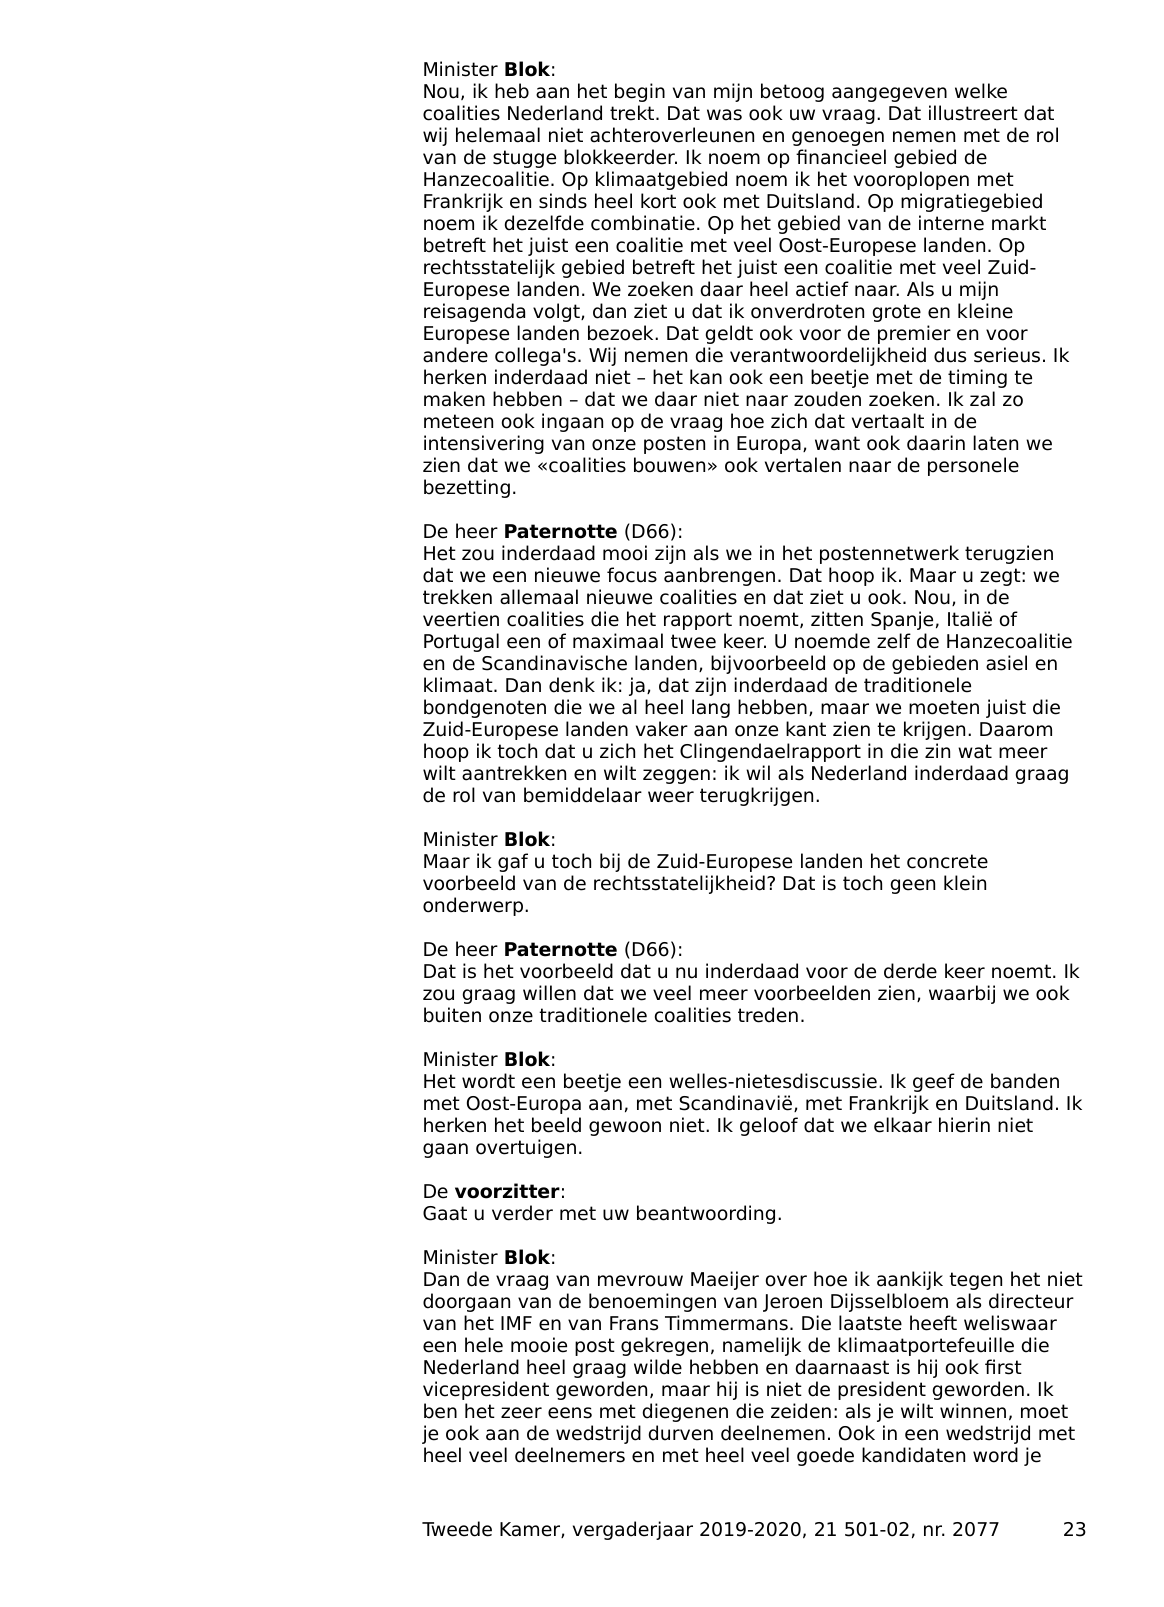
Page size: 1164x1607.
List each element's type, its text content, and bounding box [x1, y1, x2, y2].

text Het wordt een beetje een welles-nietesdiscussie. Ik geef de banden met Oost-Europa aan, met Scandinavië, met Frankrijk en Duitsland. Ik herken het beeld gewoon niet. Ik geloof dat we elkaar hierin niet gaan overtuigen. [422, 1071, 1087, 1159]
text Gaat u verder met uw beantwoording. [422, 1203, 1087, 1225]
text Minister Blok: [422, 1247, 1087, 1269]
text Maar ik gaf u toch bij de Zuid-Europese landen het concrete voorbeeld van de rechtsstatelijkheid? Dat is toch geen klein onderwerp. [422, 851, 1087, 917]
text Minister Blok: [422, 829, 1087, 851]
text De voorzitter: [422, 1181, 1087, 1203]
text Minister Blok: [422, 1049, 1087, 1071]
text De heer Paternotte (D66): [422, 521, 1087, 543]
text Het zou inderdaad mooi zijn als we in het postennetwerk terugzien dat we een nieuwe focus aanbrengen. Dat hoop ik. Maar u zegt: we trekken allemaal nieuwe coalities en dat ziet u ook. Nou, in de veertien coalities die het rapport noemt, zitten Spanje, Italië of Portugal een of maximaal twee keer. U noemde zelf de Hanzecoalitie en de Scandinavische landen, bijvoorbeeld op de gebieden asiel en klimaat. Dan denk ik: ja, dat zijn inderdaad de traditionele bondgenoten die we al heel lang hebben, maar we moeten juist die Zuid-Europese landen vaker aan onze kant zien te krijgen. Daarom hoop ik toch dat u zich het Clingendaelrapport in die zin wat meer wilt aantrekken en wilt zeggen: ik wil als Nederland inderdaad graag de rol van bemiddelaar weer terugkrijgen. [422, 543, 1087, 807]
text Minister Blok: [422, 59, 1087, 81]
text Dat is het voorbeeld dat u nu inderdaad voor de derde keer noemt. Ik zou graag willen dat we veel meer voorbeelden zien, waarbij we ook buiten onze traditionele coalities treden. [422, 961, 1087, 1027]
text De heer Paternotte (D66): [422, 939, 1087, 961]
text Dan de vraag van mevrouw Maeijer over hoe ik aankijk tegen het niet doorgaan van de benoemingen van Jeroen Dijsselbloem als directeur van het IMF en van Frans Timmermans. Die laatste heeft weliswaar een hele mooie post gekregen, namelijk de klimaatportefeuille die Nederland heel graag wilde hebben en daarnaast is hij ook first vicepresident geworden, maar hij is niet de president geworden. Ik ben het zeer eens met diegenen die zeiden: als je wilt winnen, moet je ook aan de wedstrijd durven deelnemen. Ook in een wedstrijd met heel veel deelnemers en met heel veel goede kandidaten word je [422, 1269, 1087, 1467]
text Nou, ik heb aan het begin van mijn betoog aangegeven welke coalities Nederland trekt. Dat was ook uw vraag. Dat illustreert dat wij helemaal niet achteroverleunen en genoegen nemen met de rol van de stugge blokkeerder. Ik noem op financieel gebied de Hanzecoalitie. Op klimaatgebied noem ik het vooroplopen met Frankrijk en sinds heel kort ook met Duitsland. Op migratiegebied noem ik dezelfde combinatie. Op het gebied van de interne markt betreft het juist een coalitie met veel Oost-Europese landen. Op rechtsstatelijk gebied betreft het juist een coalitie met veel Zuid-Europese landen. We zoeken daar heel actief naar. Als u mijn reisagenda volgt, dan ziet u dat ik onverdroten grote en kleine Europese landen bezoek. Dat geldt ook voor de premier en voor andere collega's. Wij nemen die verantwoordelijkheid dus serieus. Ik herken inderdaad niet – het kan ook een beetje met de timing te maken hebben – dat we daar niet naar zouden zoeken. Ik zal zo meteen ook ingaan op de vraag hoe zich dat vertaalt in de intensivering van onze posten in Europa, want ook daarin laten we zien dat we «coalities bouwen» ook vertalen naar de personele bezetting. [422, 81, 1087, 499]
